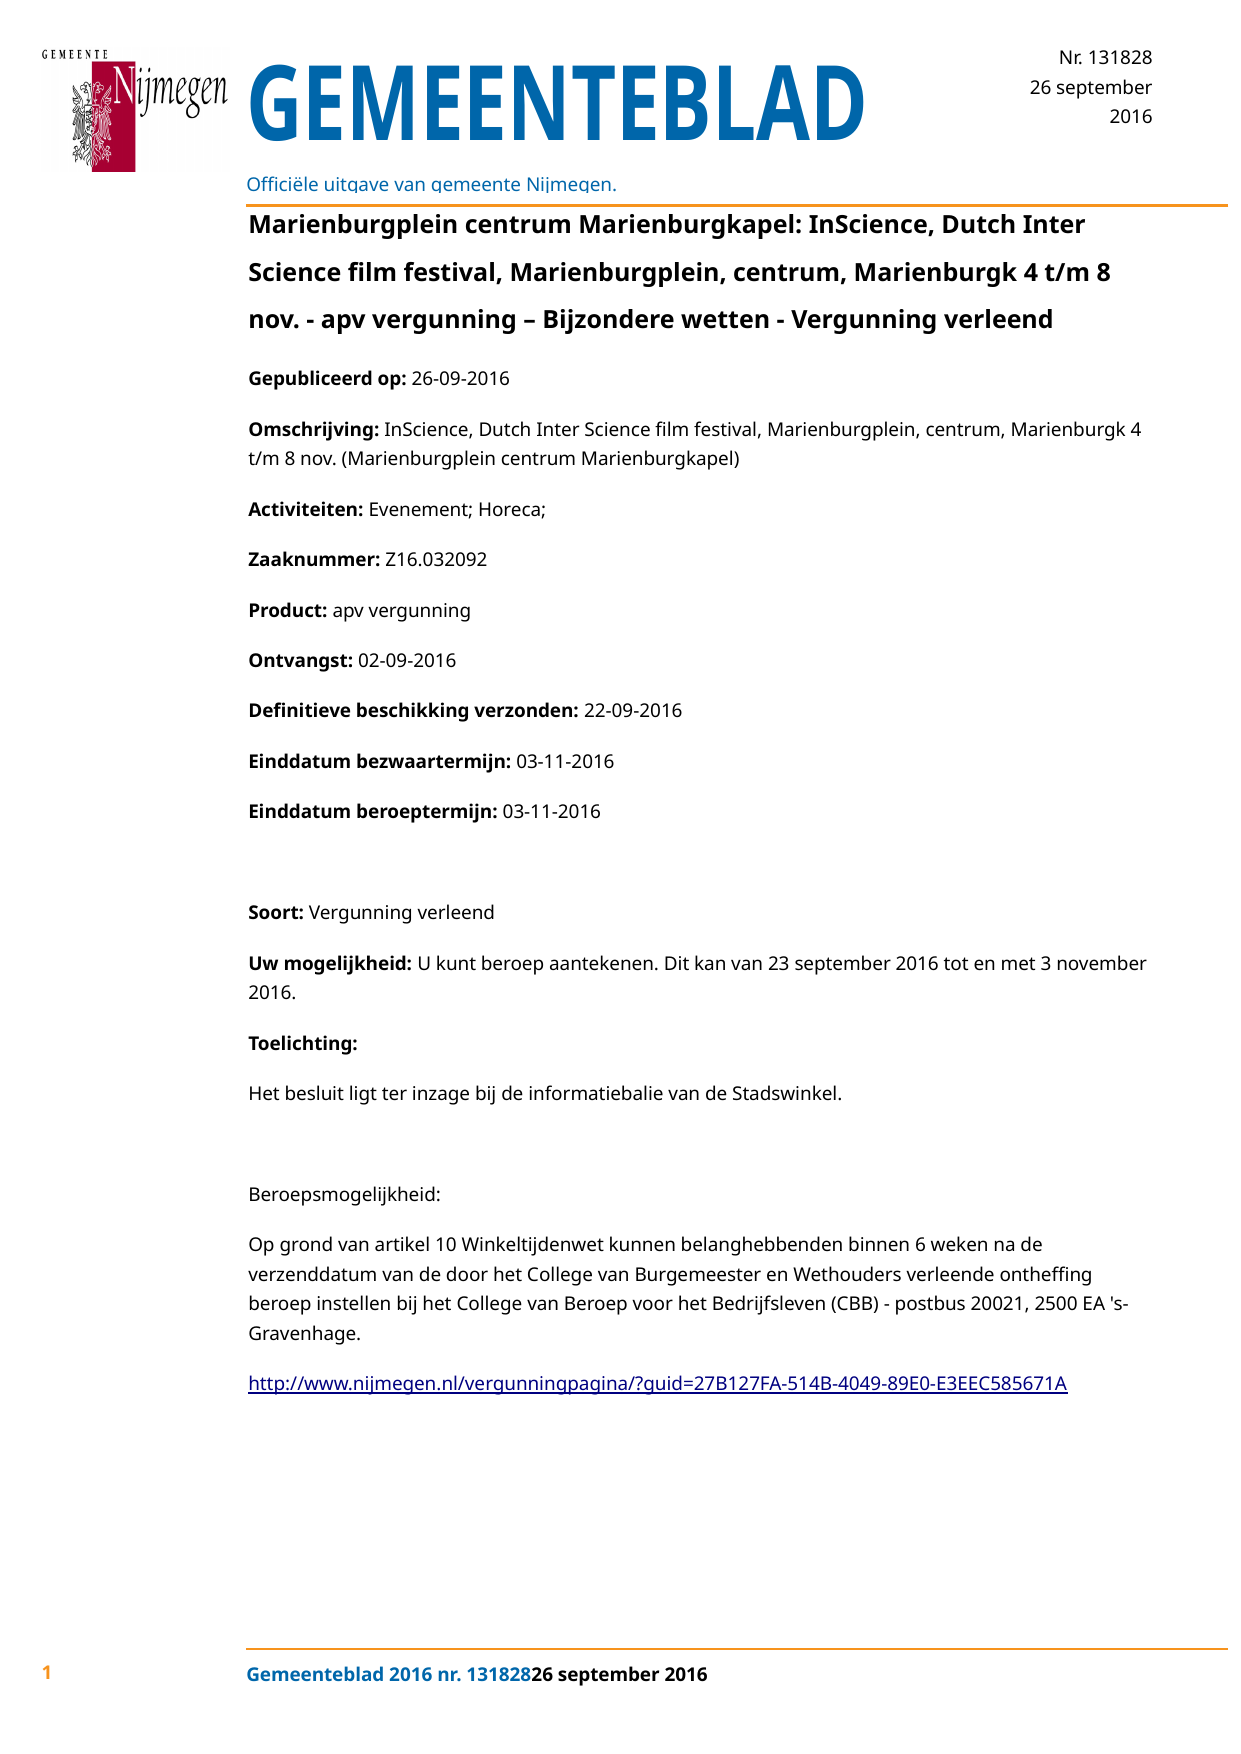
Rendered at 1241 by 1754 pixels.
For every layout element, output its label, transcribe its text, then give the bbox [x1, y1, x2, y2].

text http://www.nijmegen.nl/vergunningpagina/?guid=27B127FA-514B-4049-89E0-E3EEC585671A [248, 1371, 1152, 1396]
text Omschrijving: InScience, Dutch Inter Science film festival, Marienburgplein, centrum, Marienburgk 4 t/m 8 nov. (Marienburgplein centrum Marienburgkapel) [248, 416, 1152, 471]
text Einddatum bezwaartermijn: 03-11-2016 [248, 748, 1152, 774]
text Op grond van artikel 10 Winkeltijdenwet kunnen belanghebbenden binnen 6 weken na de verzenddatum van de door het College van Burgemeester en Wethouders verleende ontheffing beroep instellen bij het College van Beroep voor het Bedrijfsleven (CBB) - postbus 20021, 2500 EA 's-Gravenhage. [248, 1231, 1152, 1346]
text Het besluit ligt ter inzage bij de informatiebalie van de Stadswinkel. [248, 1080, 1152, 1106]
picture [41, 47, 231, 172]
text Soort: Vergunning verleend [248, 899, 1152, 925]
text Gepubliceerd op: 26-09-2016 [248, 366, 1152, 391]
text Uw mogelijkheid: U kunt beroep aantekenen. Dit kan van 23 september 2016 tot en met 3 november 2016. [248, 950, 1152, 1005]
text Ontvangst: 02-09-2016 [248, 647, 1152, 673]
text Product: apv vergunning [248, 597, 1152, 622]
text Marienburgplein centrum Marienburgkapel: InScience, Dutch Inter Science film festival, Marienburgplein, centrum, Marienburgk 4 t/m 8 nov. - apv vergunning – Bijzondere wetten - Vergunning verleend [248, 207, 1152, 336]
text Activiteiten: Evenement; Horeca; [248, 496, 1152, 522]
text Definitieve beschikking verzonden: 22-09-2016 [248, 698, 1152, 723]
text Toelichting: [248, 1030, 1152, 1055]
text Zaaknummer: Z16.032092 [248, 546, 1152, 572]
text Einddatum beroeptermijn: 03-11-2016 [248, 798, 1152, 824]
text Beroepsmogelijkheid: [248, 1181, 1152, 1207]
